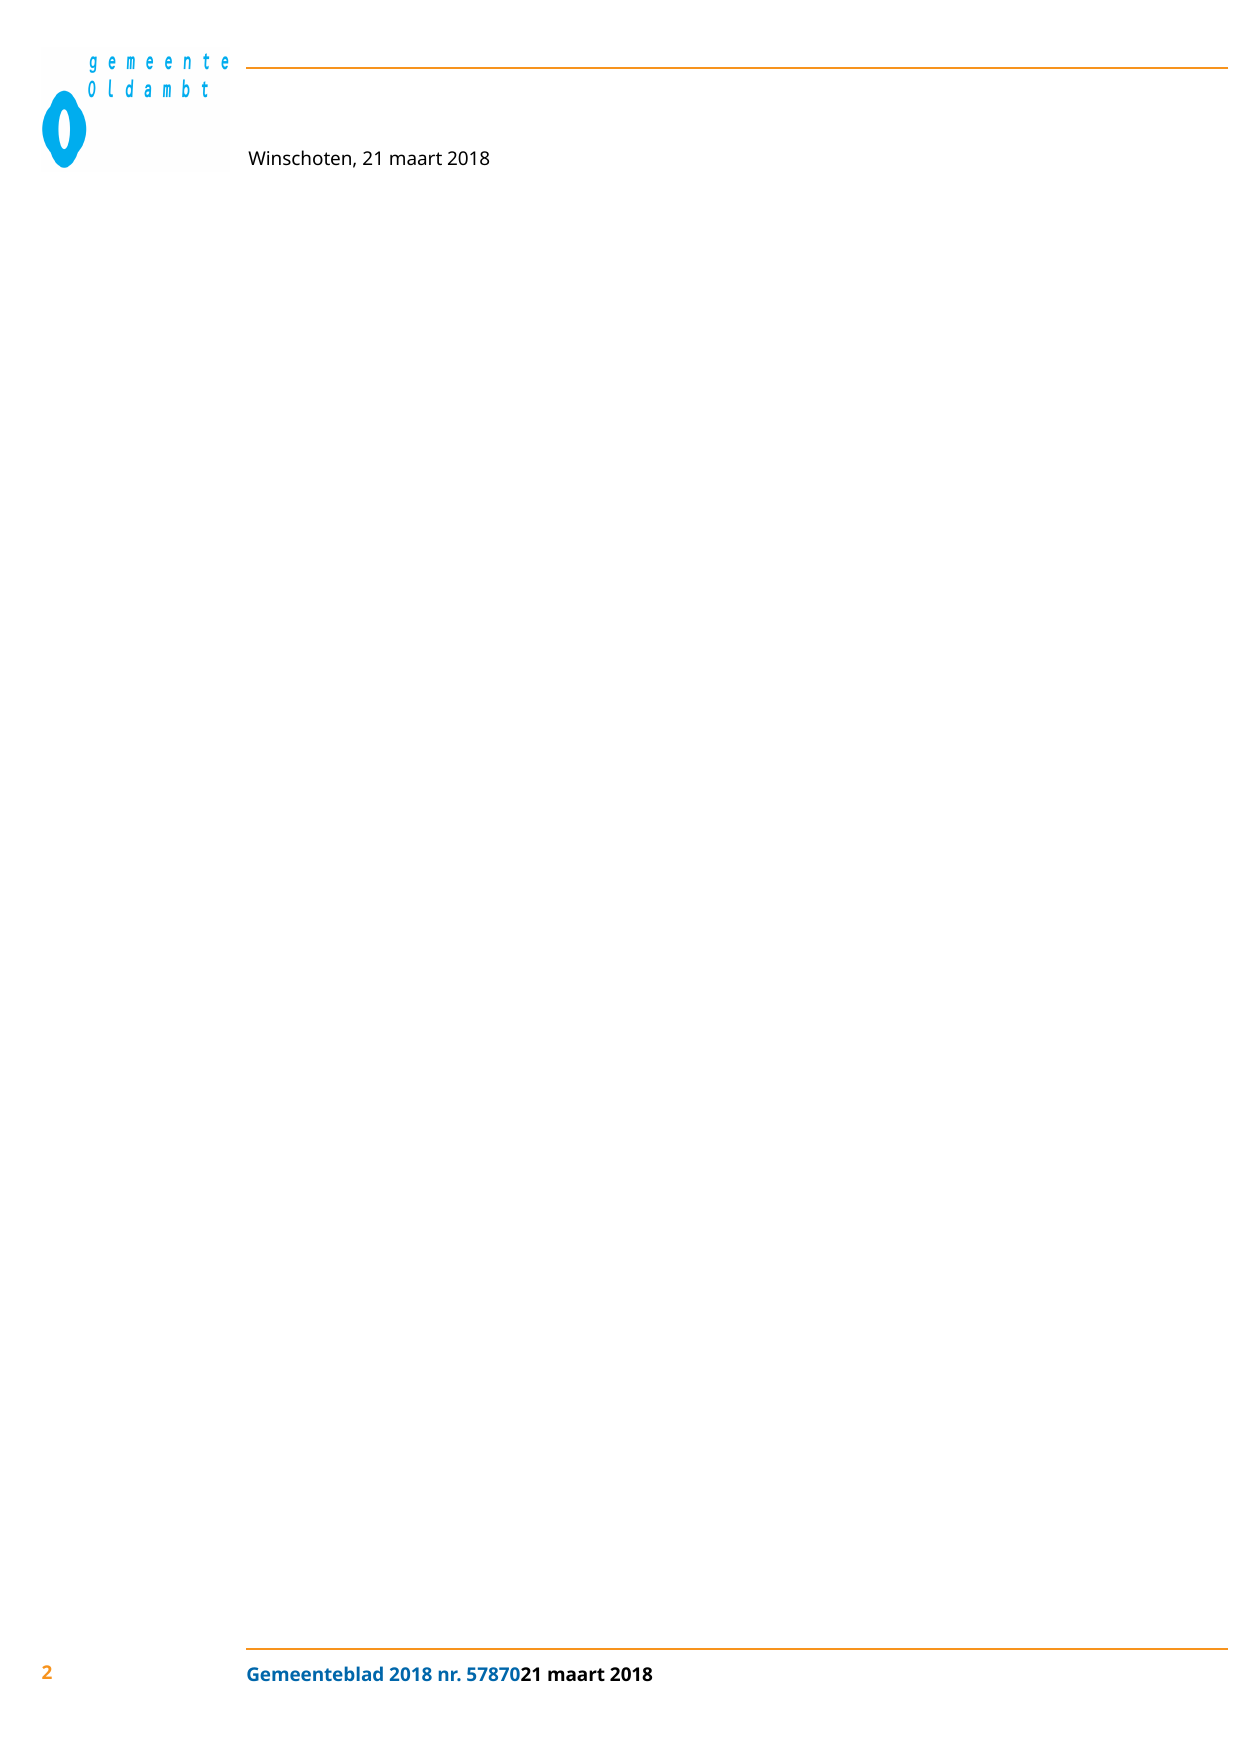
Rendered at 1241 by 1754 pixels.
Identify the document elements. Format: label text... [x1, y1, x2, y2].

text Winschoten, 21 maart 2018 [248, 145, 1152, 171]
picture [41, 47, 231, 172]
